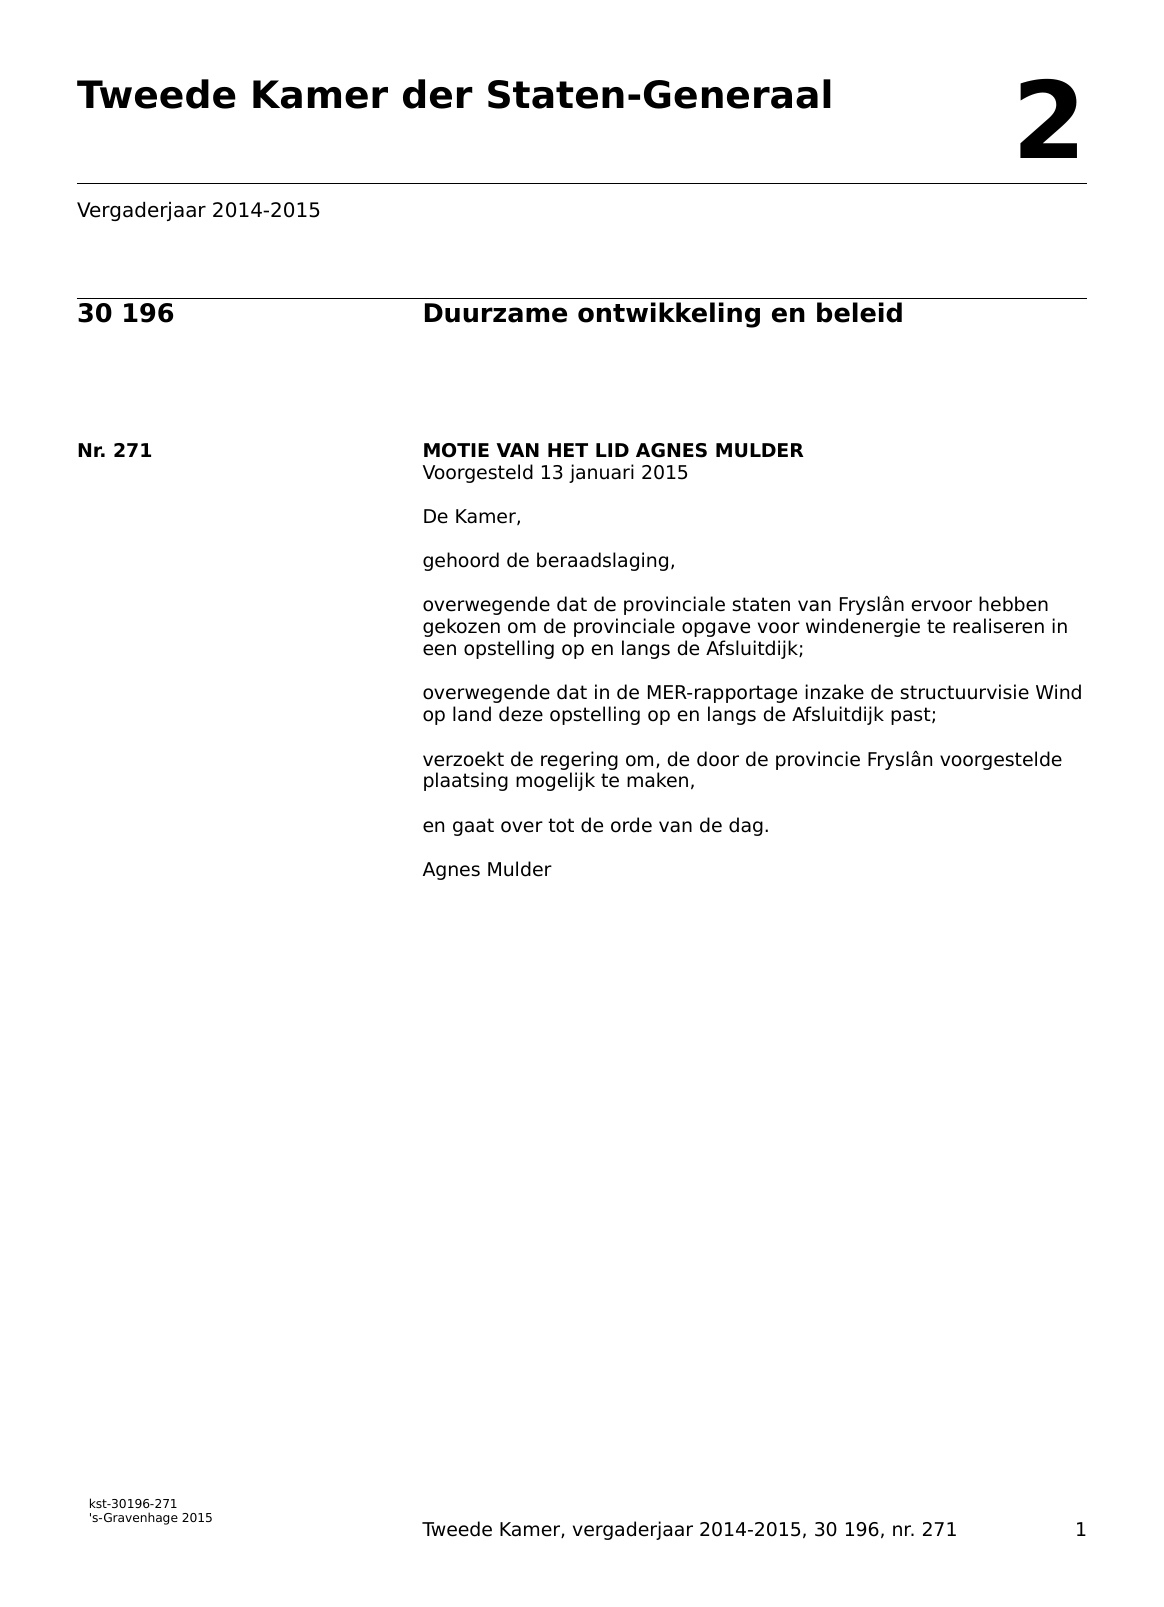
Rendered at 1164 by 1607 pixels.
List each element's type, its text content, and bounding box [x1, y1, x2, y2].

text Agnes Mulder [422, 859, 1087, 881]
subtitle Nr. 271 MOTIE VAN HET LID AGNES MULDER [77, 440, 1087, 462]
text Voorgesteld 13 januari 2015 [422, 462, 1087, 484]
text overwegende dat in de MER-rapportage inzake de structuurvisie Wind op land deze opstelling op en langs de Afsluitdijk past; [422, 682, 1087, 726]
text overwegende dat de provinciale staten van Fryslân ervoor hebben gekozen om de provinciale opgave voor windenergie te realiseren in een opstelling op en langs de Afsluitdijk; [422, 594, 1087, 660]
table_header 2 [886, 59, 1087, 183]
text gehoord de beraadslaging, [422, 550, 1087, 572]
text 's-Gravenhage 2015 [88, 1511, 323, 1525]
table_header Tweede Kamer der Staten-Generaal [77, 59, 886, 183]
text en gaat over tot de orde van de dag. [422, 814, 1087, 837]
table_cell Vergaderjaar 2014-2015 [77, 184, 1087, 298]
text kst-30196-271 [88, 1497, 323, 1511]
subtitle 30 196 Duurzame ontwikkeling en beleid [77, 299, 1087, 329]
text De Kamer, [422, 506, 1087, 528]
text verzoekt de regering om, de door de provincie Fryslân voorgestelde plaatsing mogelijk te maken, [422, 748, 1087, 792]
